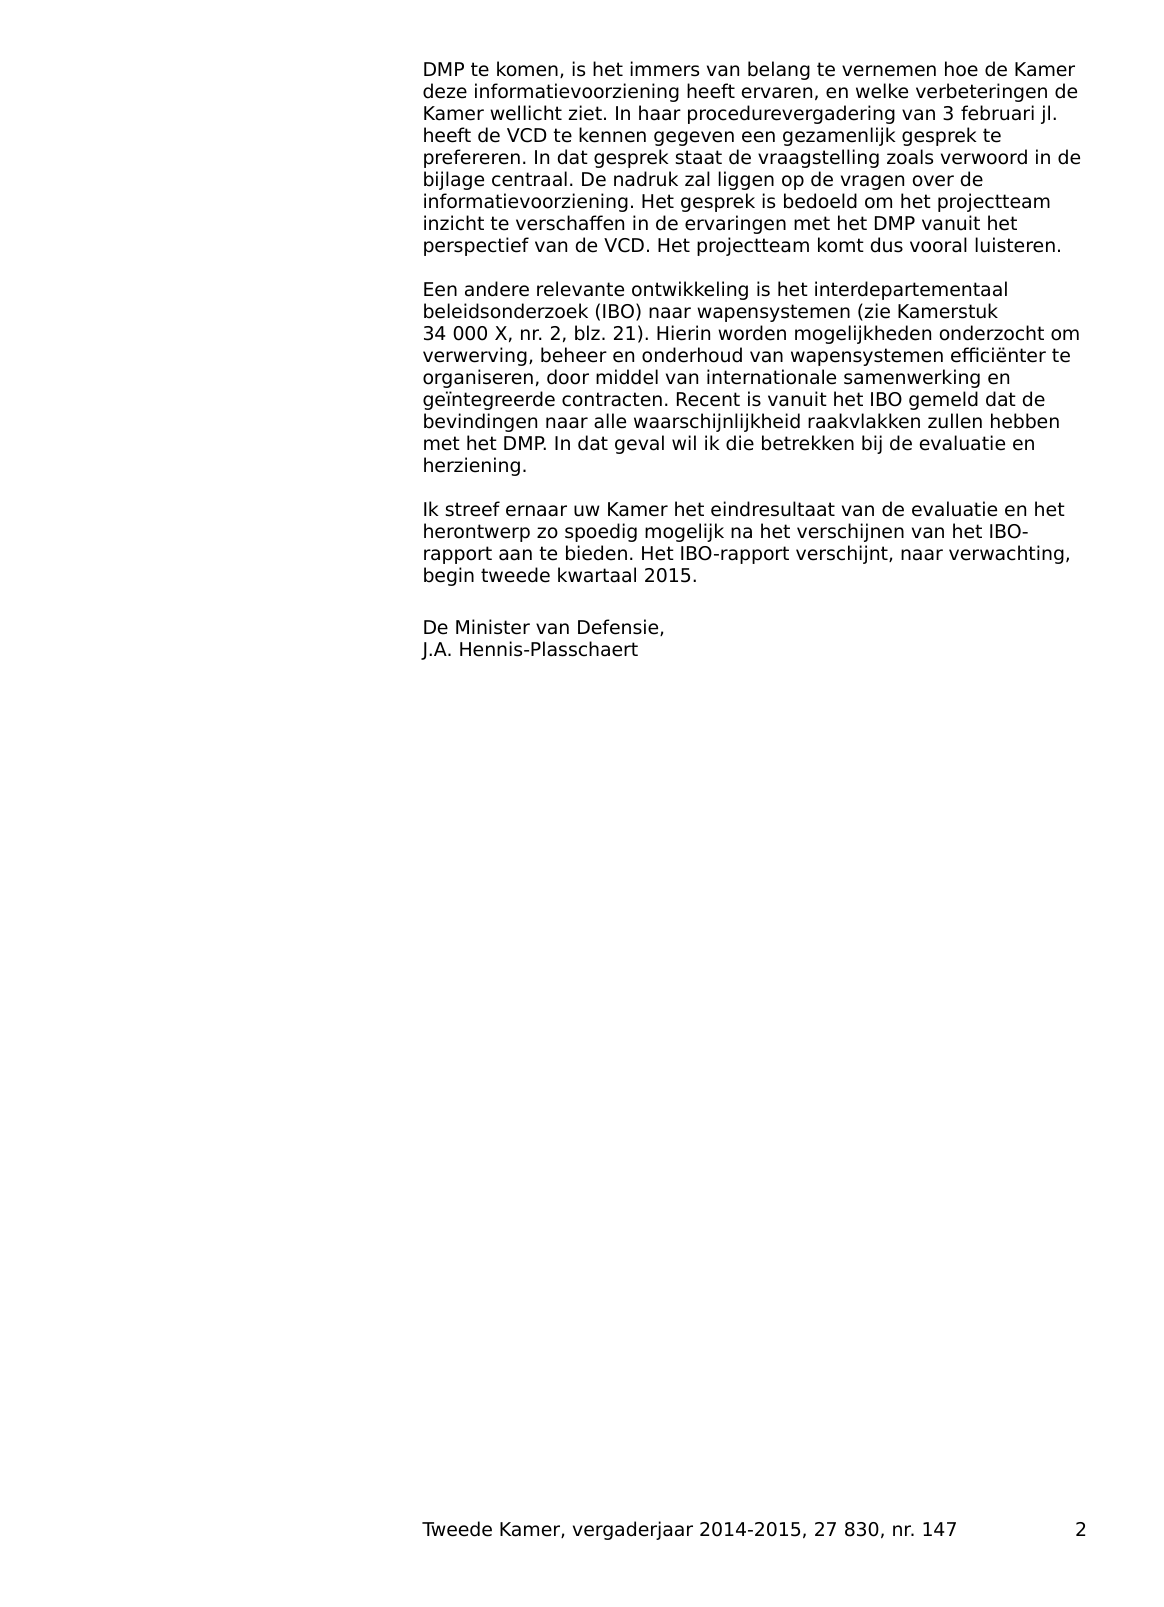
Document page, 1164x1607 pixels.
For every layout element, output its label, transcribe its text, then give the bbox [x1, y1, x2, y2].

text Ik streef ernaar uw Kamer het eindresultaat van de evaluatie en het herontwerp zo spoedig mogelijk na het verschijnen van het IBO-rapport aan te bieden. Het IBO-rapport verschijnt, naar verwachting, begin tweede kwartaal 2015. [422, 499, 1087, 587]
text DMP te komen, is het immers van belang te vernemen hoe de Kamer deze informatievoorziening heeft ervaren, en welke verbeteringen de Kamer wellicht ziet. In haar procedurevergadering van 3 februari jl. heeft de VCD te kennen gegeven een gezamenlijk gesprek te prefereren. In dat gesprek staat de vraagstelling zoals verwoord in de bijlage centraal. De nadruk zal liggen op de vragen over de informatievoorziening. Het gesprek is bedoeld om het projectteam inzicht te verschaffen in de ervaringen met het DMP vanuit het perspectief van de VCD. Het projectteam komt dus vooral luisteren. [422, 59, 1087, 257]
text Een andere relevante ontwikkeling is het interdepartementaal beleidsonderzoek (IBO) naar wapensystemen (zie Kamerstuk 34 000 X, nr. 2, blz. 21). Hierin worden mogelijkheden onderzocht om verwerving, beheer en onderhoud van wapensystemen efficiënter te organiseren, door middel van internationale samenwerking en geïntegreerde contracten. Recent is vanuit het IBO gemeld dat de bevindingen naar alle waarschijnlijkheid raakvlakken zullen hebben met het DMP. In dat geval wil ik die betrekken bij de evaluatie en herziening. [422, 279, 1087, 477]
text De Minister van Defensie, J.A. Hennis-Plasschaert [422, 617, 1087, 661]
